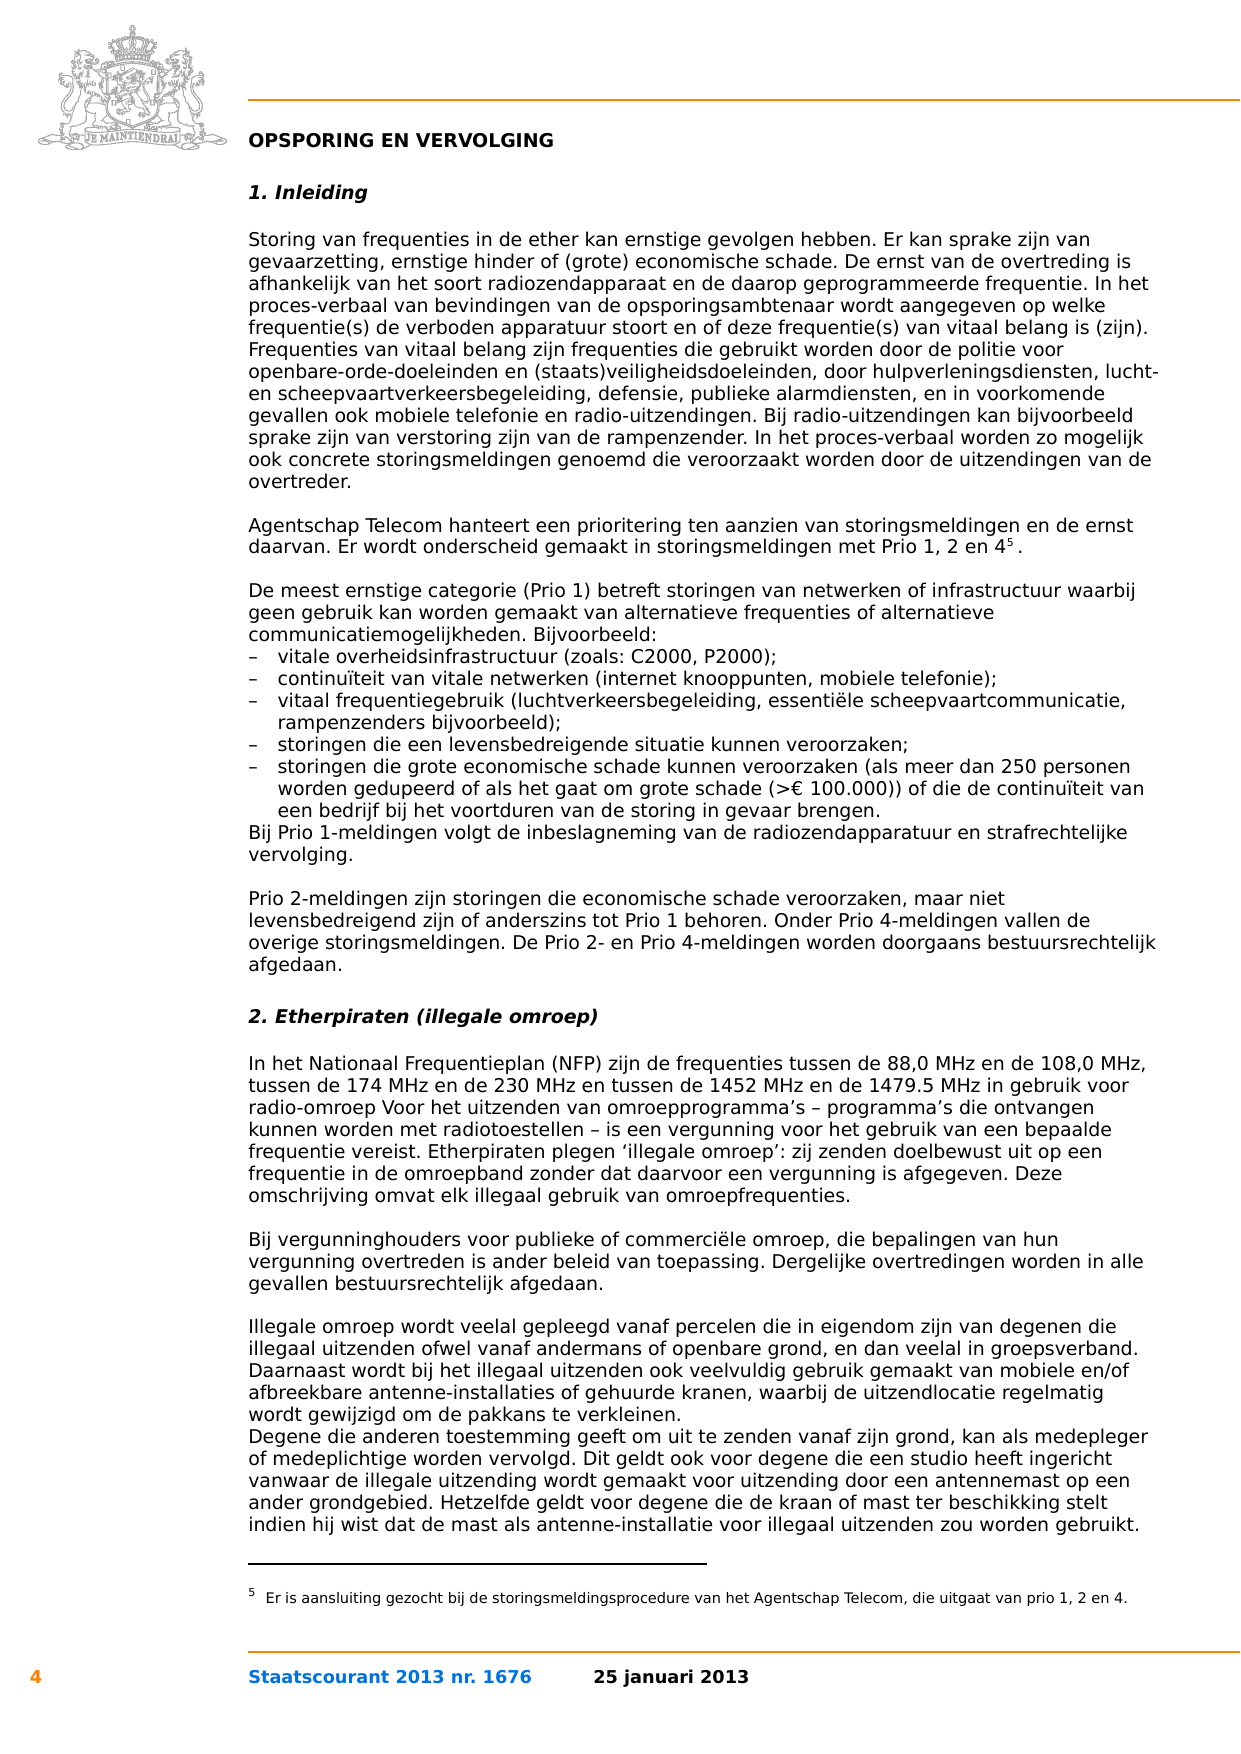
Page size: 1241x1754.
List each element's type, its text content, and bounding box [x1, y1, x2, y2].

text De meest ernstige categorie (Prio 1) betreft storingen van netwerken of infrastructuur waarbij geen gebruik kan worden gemaakt van alternatieve frequenties of alternatieve communicatiemogelijkheden. Bijvoorbeeld: [248, 580, 1163, 646]
text Degene die anderen toestemming geeft om uit te zenden vanaf zijn grond, kan als medepleger of medeplichtige worden vervolgd. Dit geldt ook voor degene die een studio heeft ingericht vanwaar de illegale uitzending wordt gemaakt voor uitzending door een antennemast op een ander grondgebied. Hetzelfde geldt voor degene die de kraan of mast ter beschikking stelt indien hij wist dat de mast als antenne-installatie voor illegaal uitzenden zou worden gebruikt. [248, 1426, 1163, 1536]
text Bij vergunninghouders voor publieke of commerciële omroep, die bepalingen van hun vergunning overtreden is ander beleid van toepassing. Dergelijke overtredingen worden in alle gevallen bestuursrechtelijk afgedaan. [248, 1228, 1163, 1294]
subtitle 2. Etherpiraten (illegale omroep) [248, 1006, 1163, 1028]
text – storingen die grote economische schade kunnen veroorzaken (als meer dan 250 personen worden gedupeerd of als het gaat om grote schade (>€ 100.000)) of die de continuïteit van een bedrijf bij het voortduren van de storing in gevaar brengen. [248, 756, 1163, 822]
text Illegale omroep wordt veelal gepleegd vanaf percelen die in eigendom zijn van degenen die illegaal uitzenden ofwel vanaf andermans of openbare grond, en dan veelal in groepsverband. Daarnaast wordt bij het illegaal uitzenden ook veelvuldig gebruik gemaakt van mobiele en/of afbreekbare antenne-installaties of gehuurde kranen, waarbij de uitzendlocatie regelmatig wordt gewijzigd om de pakkans te verkleinen. [248, 1316, 1163, 1426]
text Prio 2-meldingen zijn storingen die economische schade veroorzaken, maar niet levensbedreigend zijn of anderszins tot Prio 1 behoren. Onder Prio 4-meldingen vallen de overige storingsmeldingen. De Prio 2- en Prio 4-meldingen worden doorgaans bestuursrechtelijk afgedaan. [248, 888, 1163, 976]
text Agentschap Telecom hanteert een prioritering ten aanzien van storingsmeldingen en de ernst daarvan. Er wordt onderscheid gemaakt in storingsmeldingen met Prio 1, 2 en 4. [248, 514, 1163, 558]
subtitle OPSPORING EN VERVOLGING [248, 130, 1163, 152]
subtitle 1. Inleiding [248, 182, 1163, 204]
picture [38, 25, 227, 150]
text Storing van frequenties in de ether kan ernstige gevolgen hebben. Er kan sprake zijn van gevaarzetting, ernstige hinder of (grote) economische schade. De ernst van de overtreding is afhankelijk van het soort radiozendapparaat en de daarop geprogrammeerde frequentie. In het proces-verbaal van bevindingen van de opsporingsambtenaar wordt aangegeven op welke frequentie(s) de verboden apparatuur stoort en of deze frequentie(s) van vitaal belang is (zijn). Frequenties van vitaal belang zijn frequenties die gebruikt worden door de politie voor openbare-orde-doeleinden en (staats)veiligheidsdoeleinden, door hulpverleningsdiensten, lucht- en scheepvaartverkeersbegeleiding, defensie, publieke alarmdiensten, en in voorkomende gevallen ook mobiele telefonie en radio-uitzendingen. Bij radio-uitzendingen kan bijvoorbeeld sprake zijn van verstoring zijn van de rampenzender. In het proces-verbaal worden zo mogelijk ook concrete storingsmeldingen genoemd die veroorzaakt worden door de uitzendingen van de overtreder. [248, 229, 1163, 493]
text – continuïteit van vitale netwerken (internet knooppunten, mobiele telefonie); [248, 668, 1163, 690]
text Er is aansluiting gezocht bij de storingsmeldingsprocedure van het Agentschap Telecom, die uitgaat van prio 1, 2 en 4. [248, 1586, 1163, 1608]
text – vitaal frequentiegebruik (luchtverkeersbegeleiding, essentiële scheepvaartcommunicatie, rampenzenders bijvoorbeeld); [248, 690, 1163, 734]
text – vitale overheidsinfrastructuur (zoals: C2000, P2000); [248, 646, 1163, 668]
text In het Nationaal Frequentieplan (NFP) zijn de frequenties tussen de 88,0 MHz en de 108,0 MHz, tussen de 174 MHz en de 230 MHz en tussen de 1452 MHz en de 1479.5 MHz in gebruik voor radio-omroep Voor het uitzenden van omroepprogramma’s – programma’s die ontvangen kunnen worden met radiotoestellen – is een vergunning voor het gebruik van een bepaalde frequentie vereist. Etherpiraten plegen ‘illegale omroep’: zij zenden doelbewust uit op een frequentie in de omroepband zonder dat daarvoor een vergunning is afgegeven. Deze omschrijving omvat elk illegaal gebruik van omroepfrequenties. [248, 1053, 1163, 1207]
text – storingen die een levensbedreigende situatie kunnen veroorzaken; [248, 734, 1163, 756]
text Bij Prio 1-meldingen volgt de inbeslagneming van de radiozendapparatuur en strafrechtelijke vervolging. [248, 822, 1163, 866]
